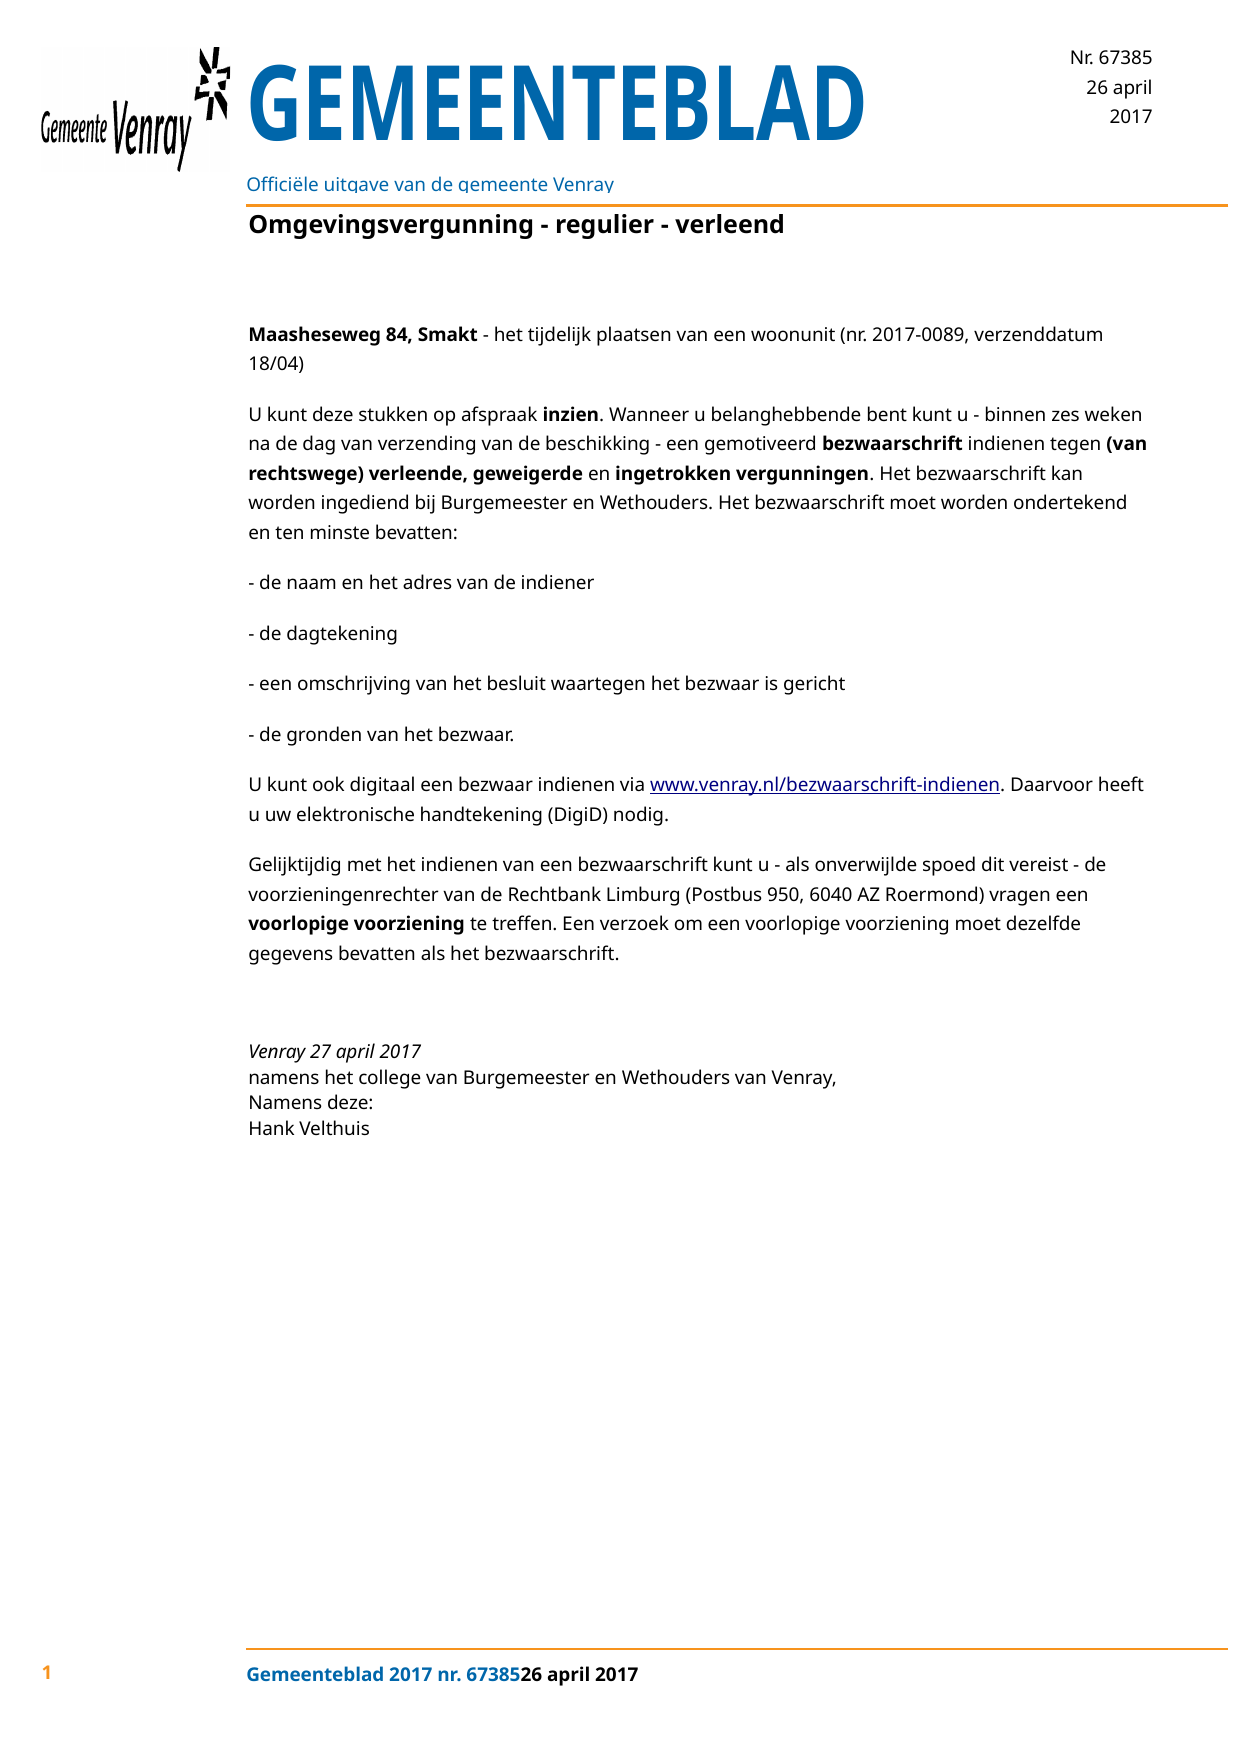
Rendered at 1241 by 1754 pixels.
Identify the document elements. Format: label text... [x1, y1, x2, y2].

text U kunt deze stukken op afspraak inzien. Wanneer u belanghebbende bent kunt u - binnen zes weken na de dag van verzending van de beschikking - een gemotiveerd bezwaarschrift indienen tegen (van rechtswege) verleende, geweigerde en ingetrokken vergunningen. Het bezwaarschrift kan worden ingediend bij Burgemeester en Wethouders. Het bezwaarschrift moet worden ondertekend en ten minste bevatten: [248, 401, 1152, 545]
text Hank Velthuis [248, 1115, 1152, 1141]
text Venray 27 april 2017 [248, 1038, 1152, 1064]
text U kunt ook digitaal een bezwaar indienen via www.venray.nl/bezwaarschrift-indienen. Daarvoor heeft u uw elektronische handtekening (DigiD) nodig. [248, 771, 1152, 826]
picture [41, 47, 231, 172]
text Omgevingsvergunning - regulier - verleend [248, 207, 1152, 241]
text namens het college van Burgemeester en Wethouders van Venray, [248, 1064, 1152, 1089]
text - een omschrijving van het besluit waartegen het bezwaar is gericht [248, 670, 1152, 696]
text Namens deze: [248, 1089, 1152, 1115]
text - de naam en het adres van de indiener [248, 569, 1152, 595]
text Maasheseweg 84, Smakt - het tijdelijk plaatsen van een woonunit (nr. 2017-0089, verzenddatum 18/04) [248, 321, 1152, 376]
text - de gronden van het bezwaar. [248, 721, 1152, 746]
text - de dagtekening [248, 620, 1152, 646]
text Gelijktijdig met het indienen van een bezwaarschrift kunt u - als onverwijlde spoed dit vereist - de voorzieningenrechter van de Rechtbank Limburg (Postbus 950, 6040 AZ Roermond) vragen een voorlopige voorziening te treffen. Een verzoek om een voorlopige voorziening moet dezelfde gegevens bevatten als het bezwaarschrift. [248, 851, 1152, 966]
